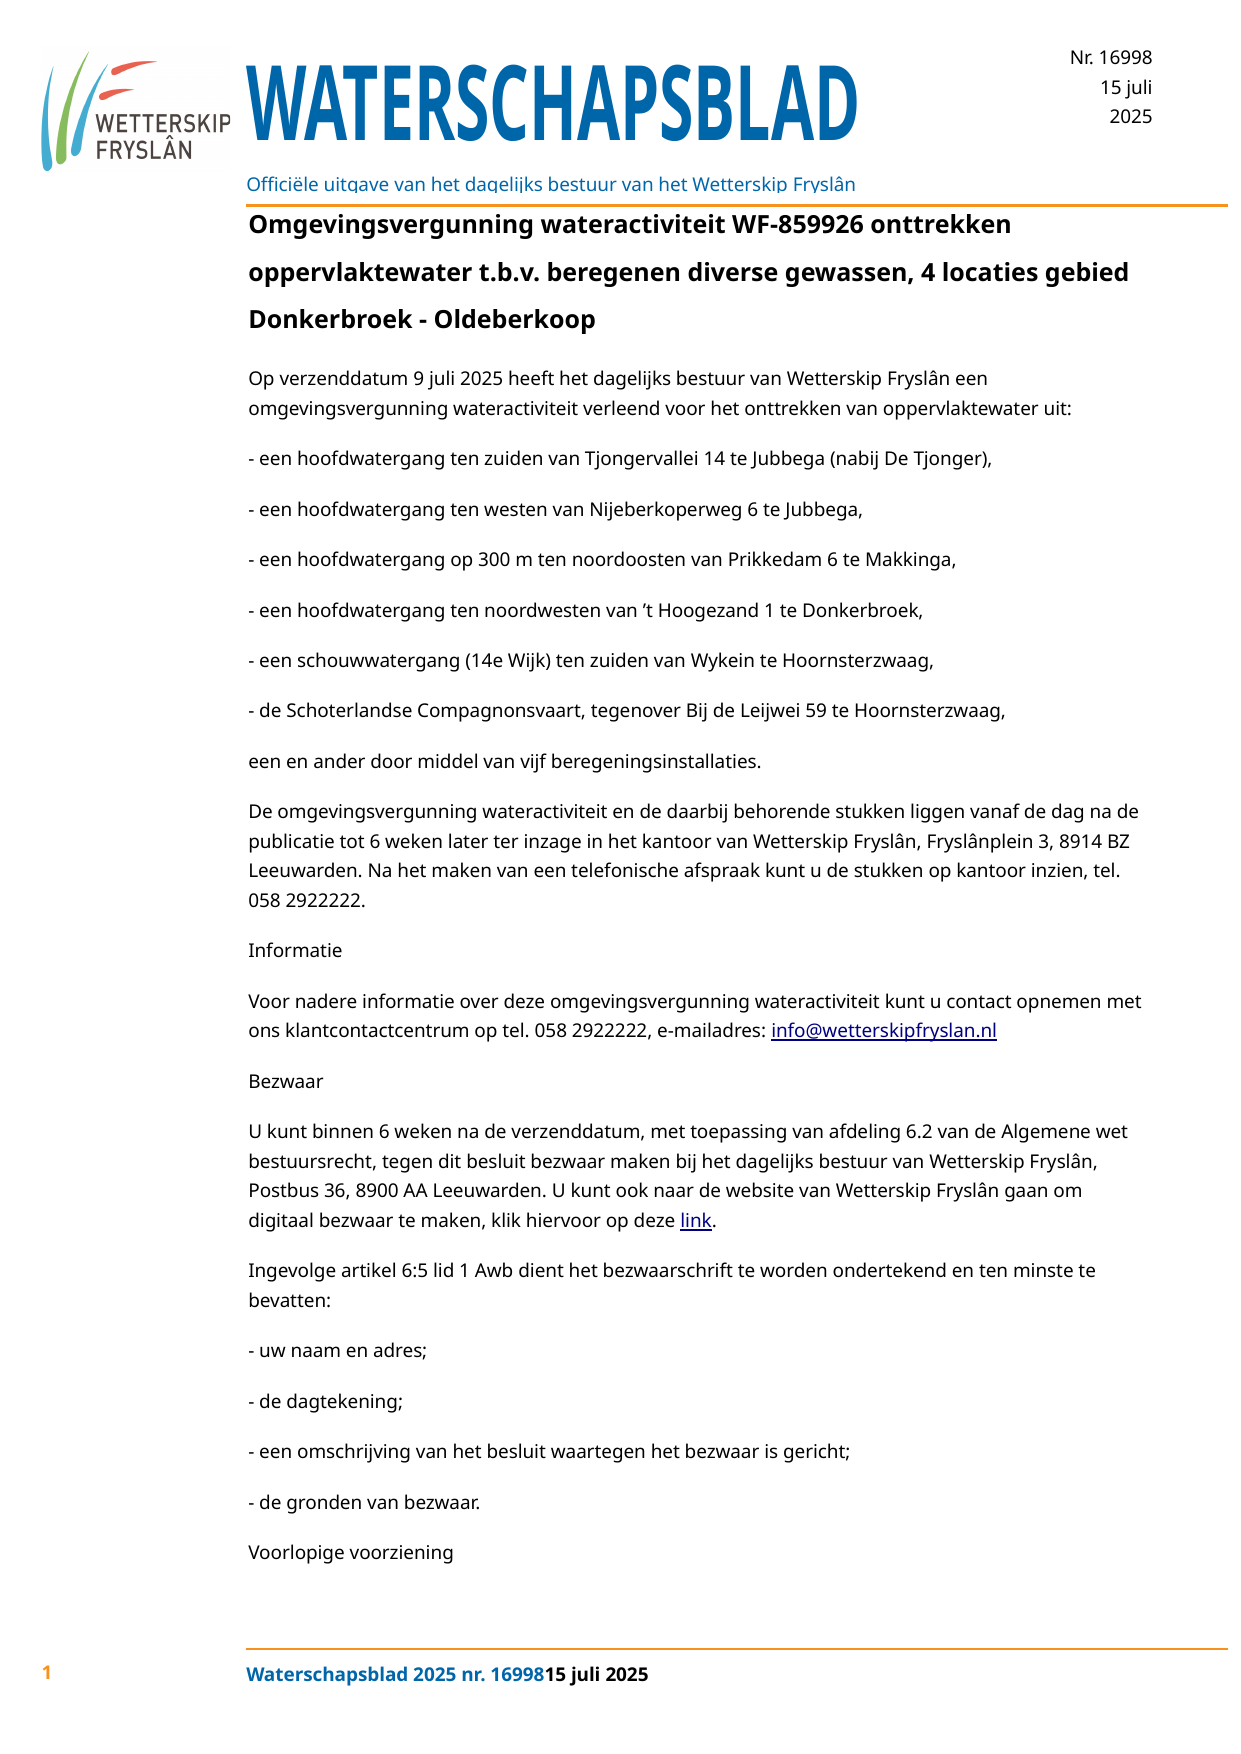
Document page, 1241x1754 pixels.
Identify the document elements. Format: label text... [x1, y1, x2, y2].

text - een hoofdwatergang ten zuiden van Tjongervallei 14 te Jubbega (nabij De Tjonger), [248, 446, 1152, 471]
text een en ander door middel van vijf beregeningsinstallaties. [248, 748, 1152, 774]
text Voorlopige voorziening [248, 1539, 1152, 1565]
text Omgevingsvergunning wateractiviteit WF-859926 onttrekken oppervlaktewater t.b.v. beregenen diverse gewassen, 4 locaties gebied Donkerbroek - Oldeberkoop [248, 207, 1152, 336]
picture [41, 47, 231, 172]
text - uw naam en adres; [248, 1338, 1152, 1363]
text Op verzenddatum 9 juli 2025 heeft het dagelijks bestuur van Wetterskip Fryslân een omgevingsvergunning wateractiviteit verleend voor het onttrekken van oppervlaktewater uit: [248, 366, 1152, 421]
text - een hoofdwatergang op 300 m ten noordoosten van Prikkedam 6 te Makkinga, [248, 546, 1152, 572]
text U kunt binnen 6 weken na de verzenddatum, met toepassing van afdeling 6.2 van de Algemene wet bestuursrecht, tegen dit besluit bezwaar maken bij het dagelijks bestuur van Wetterskip Fryslân, Postbus 36, 8900 AA Leeuwarden. U kunt ook naar de website van Wetterskip Fryslân gaan om digitaal bezwaar te maken, klik hiervoor op deze link. [248, 1118, 1152, 1233]
text Bezwaar [248, 1068, 1152, 1094]
text - een hoofdwatergang ten westen van Nijeberkoperweg 6 te Jubbega, [248, 496, 1152, 522]
text Informatie [248, 938, 1152, 963]
text Ingevolge artikel 6:5 lid 1 Awb dient het bezwaarschrift te worden ondertekend en ten minste te bevatten: [248, 1258, 1152, 1313]
text - een hoofdwatergang ten noordwesten van ’t Hoogezand 1 te Donkerbroek, [248, 597, 1152, 622]
text Voor nadere informatie over deze omgevingsvergunning wateractiviteit kunt u contact opnemen met ons klantcontactcentrum op tel. 058 2922222, e-mailadres: info@wetterskipfryslan.nl [248, 988, 1152, 1043]
text De omgevingsvergunning wateractiviteit en de daarbij behorende stukken liggen vanaf de dag na de publicatie tot 6 weken later ter inzage in het kantoor van Wetterskip Fryslân, Fryslânplein 3, 8914 BZ Leeuwarden. Na het maken van een telefonische afspraak kunt u de stukken op kantoor inzien, tel. 058 2922222. [248, 798, 1152, 913]
text - een omschrijving van het besluit waartegen het bezwaar is gericht; [248, 1438, 1152, 1464]
text - de Schoterlandse Compagnonsvaart, tegenover Bij de Leijwei 59 te Hoornsterzwaag, [248, 698, 1152, 723]
text - een schouwwatergang (14e Wijk) ten zuiden van Wykein te Hoornsterzwaag, [248, 647, 1152, 673]
text - de gronden van bezwaar. [248, 1489, 1152, 1514]
text - de dagtekening; [248, 1388, 1152, 1414]
